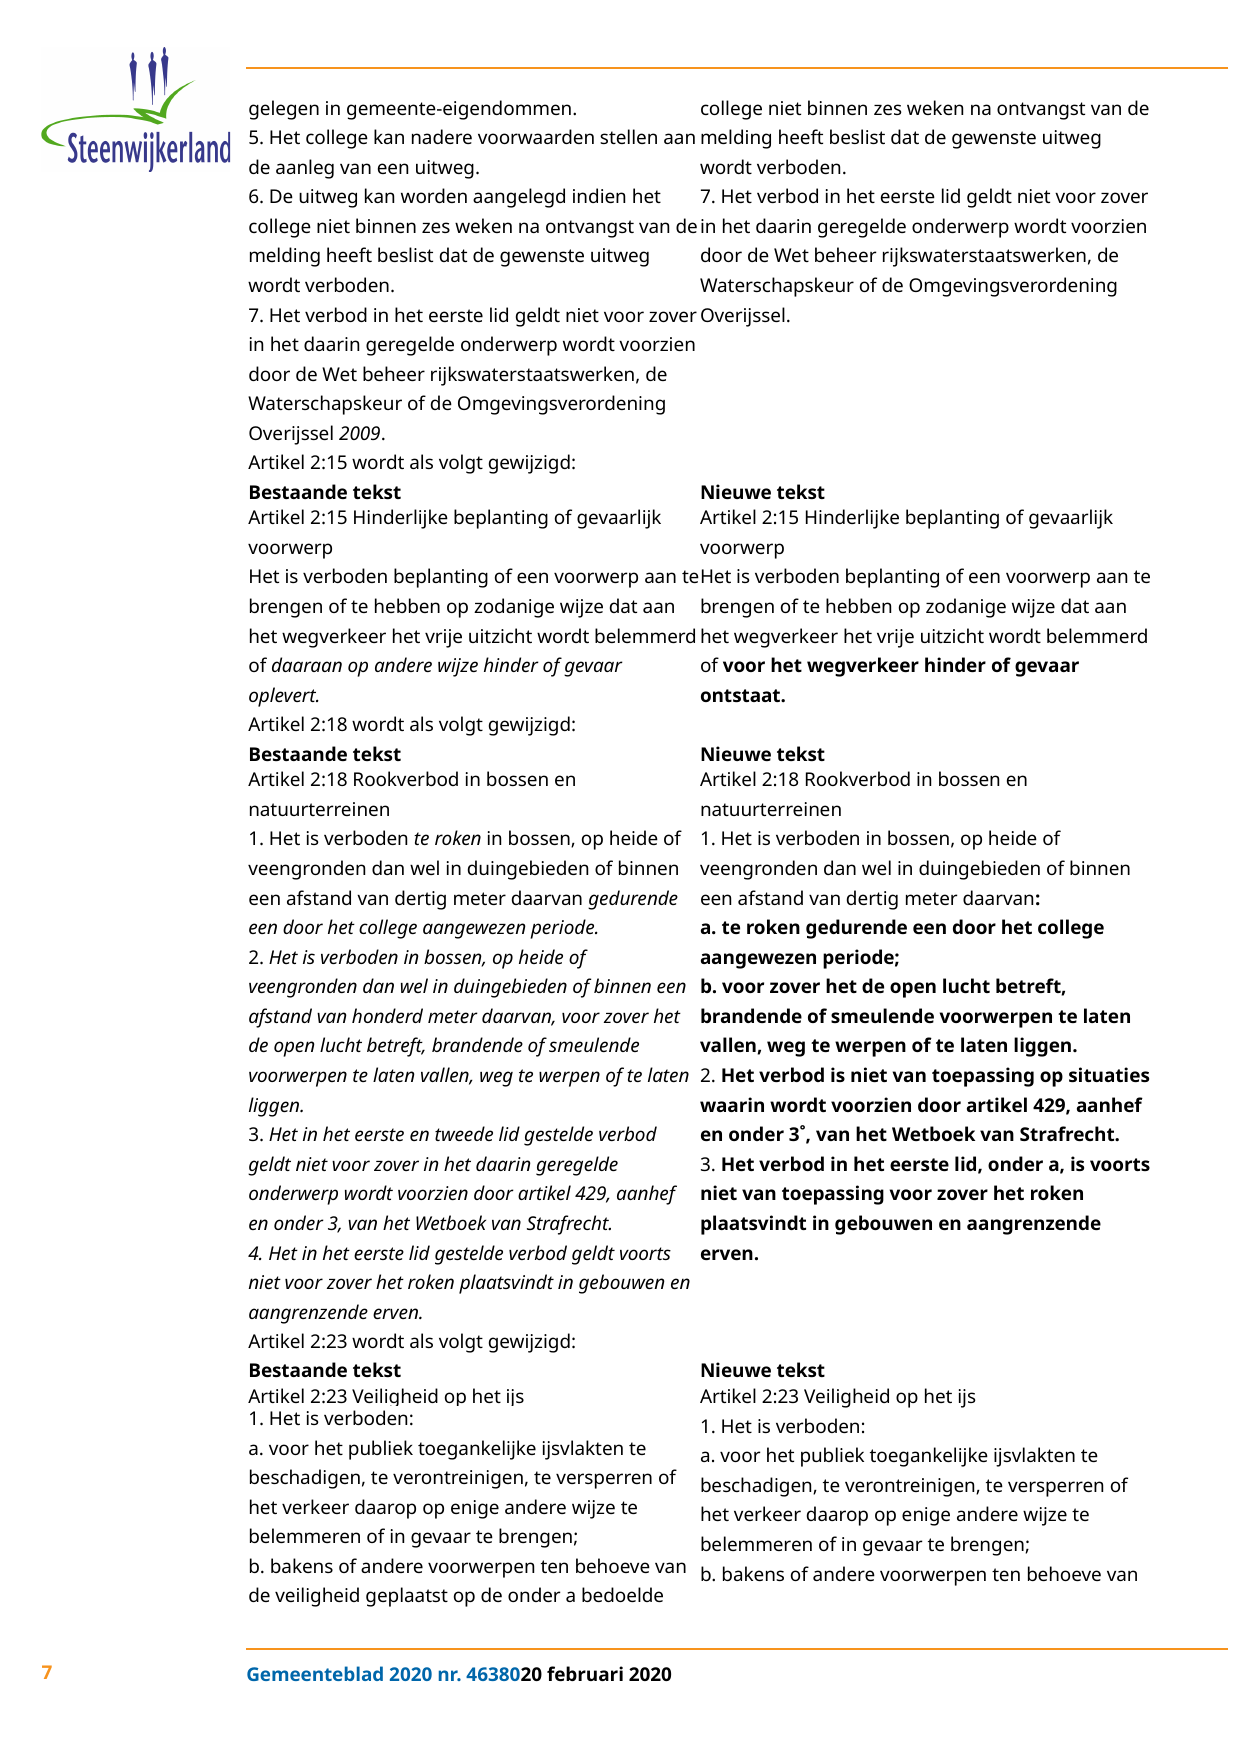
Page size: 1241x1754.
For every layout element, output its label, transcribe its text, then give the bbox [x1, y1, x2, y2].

text Artikel 2:15 wordt als volgt gewijzigd: [248, 449, 1152, 475]
text Artikel 2:23 wordt als volgt gewijzigd: [248, 1328, 1152, 1354]
table_cell Artikel 2:23 Veiligheid op het ijs 1. Het is verboden: a. voor het publiek toegankelijke ijsvlakten te beschadigen, te verontreinigen, te versperren of het verkeer daarop op enige andere wijze te belemmeren of in gevaar te brengen; b. bakens of andere voorwerpen ten behoeve van [700, 1383, 1152, 1608]
table_header Nieuwe tekst [700, 479, 1152, 504]
table_header Nieuwe tekst [700, 741, 1152, 766]
table_cell Artikel 2:15 Hinderlijke beplanting of gevaarlijk voorwerp Het is verboden beplanting of een voorwerp aan te brengen of te hebben op zodanige wijze dat aan het wegverkeer het vrije uitzicht wordt belemmerd of voor het wegverkeer hinder of gevaar ontstaat. [700, 505, 1152, 708]
table_cell college niet binnen zes weken na ontvangst van de melding heeft beslist dat de gewenste uitweg wordt verboden. 7. Het verbod in het eerste lid geldt niet voor zover in het daarin geregelde onderwerp wordt voorzien door de Wet beheer rijkswaterstaatswerken, de Waterschapskeur of de Omgevingsverordening Overijssel. [700, 95, 1152, 446]
table_header Bestaande tekst [248, 1358, 700, 1383]
table_cell gelegen in gemeente-eigendommen. 5. Het college kan nadere voorwaarden stellen aan de aanleg van een uitweg. 6. De uitweg kan worden aangelegd indien het college niet binnen zes weken na ontvangst van de melding heeft beslist dat de gewenste uitweg wordt verboden. 7. Het verbod in het eerste lid geldt niet voor zover in het daarin geregelde onderwerp wordt voorzien door de Wet beheer rijkswaterstaatswerken, de Waterschapskeur of de Omgevingsverordening Overijssel 2009. [248, 95, 700, 446]
table_header Bestaande tekst [248, 741, 700, 766]
table_cell Artikel 2:18 Rookverbod in bossen en natuurterreinen 1. Het is verboden in bossen, op heide of veengronden dan wel in duingebieden of binnen een afstand van dertig meter daarvan: a. te roken gedurende een door het college aangewezen periode; b. voor zover het de open lucht betreft, brandende of smeulende voorwerpen te laten vallen, weg te werpen of te laten liggen. 2. Het verbod is niet van toepassing op situaties waarin wordt voorzien door artikel 429, aanhef en onder 3˚, van het Wetboek van Strafrecht. 3. Het verbod in het eerste lid, onder a, is voorts niet van toepassing voor zover het roken plaatsvindt in gebouwen en aangrenzende erven. [700, 766, 1152, 1325]
picture [41, 47, 231, 172]
text Artikel 2:18 wordt als volgt gewijzigd: [248, 711, 1152, 737]
table_header Bestaande tekst [248, 479, 700, 504]
table_header Nieuwe tekst [700, 1358, 1152, 1383]
table_cell Artikel 2:15 Hinderlijke beplanting of gevaarlijk voorwerp Het is verboden beplanting of een voorwerp aan te brengen of te hebben op zodanige wijze dat aan het wegverkeer het vrije uitzicht wordt belemmerd of daaraan op andere wijze hinder of gevaar oplevert. [248, 505, 700, 708]
table_cell Artikel 2:23 Veiligheid op het ijs 1. Het is verboden: a. voor het publiek toegankelijke ijsvlakten te beschadigen, te verontreinigen, te versperren of het verkeer daarop op enige andere wijze te belemmeren of in gevaar te brengen; b. bakens of andere voorwerpen ten behoeve van de veiligheid geplaatst op de onder a bedoelde [248, 1383, 700, 1608]
table_cell Artikel 2:18 Rookverbod in bossen en natuurterreinen 1. Het is verboden te roken in bossen, op heide of veengronden dan wel in duingebieden of binnen een afstand van dertig meter daarvan gedurende een door het college aangewezen periode. 2. Het is verboden in bossen, op heide of veengronden dan wel in duingebieden of binnen een afstand van honderd meter daarvan, voor zover het de open lucht betreft, brandende of smeulende voorwerpen te laten vallen, weg te werpen of te laten liggen. 3. Het in het eerste en tweede lid gestelde verbod geldt niet voor zover in het daarin geregelde onderwerp wordt voorzien door artikel 429, aanhef en onder 3, van het Wetboek van Strafrecht. 4. Het in het eerste lid gestelde verbod geldt voorts niet voor zover het roken plaatsvindt in gebouwen en aangrenzende erven. [248, 766, 700, 1325]
